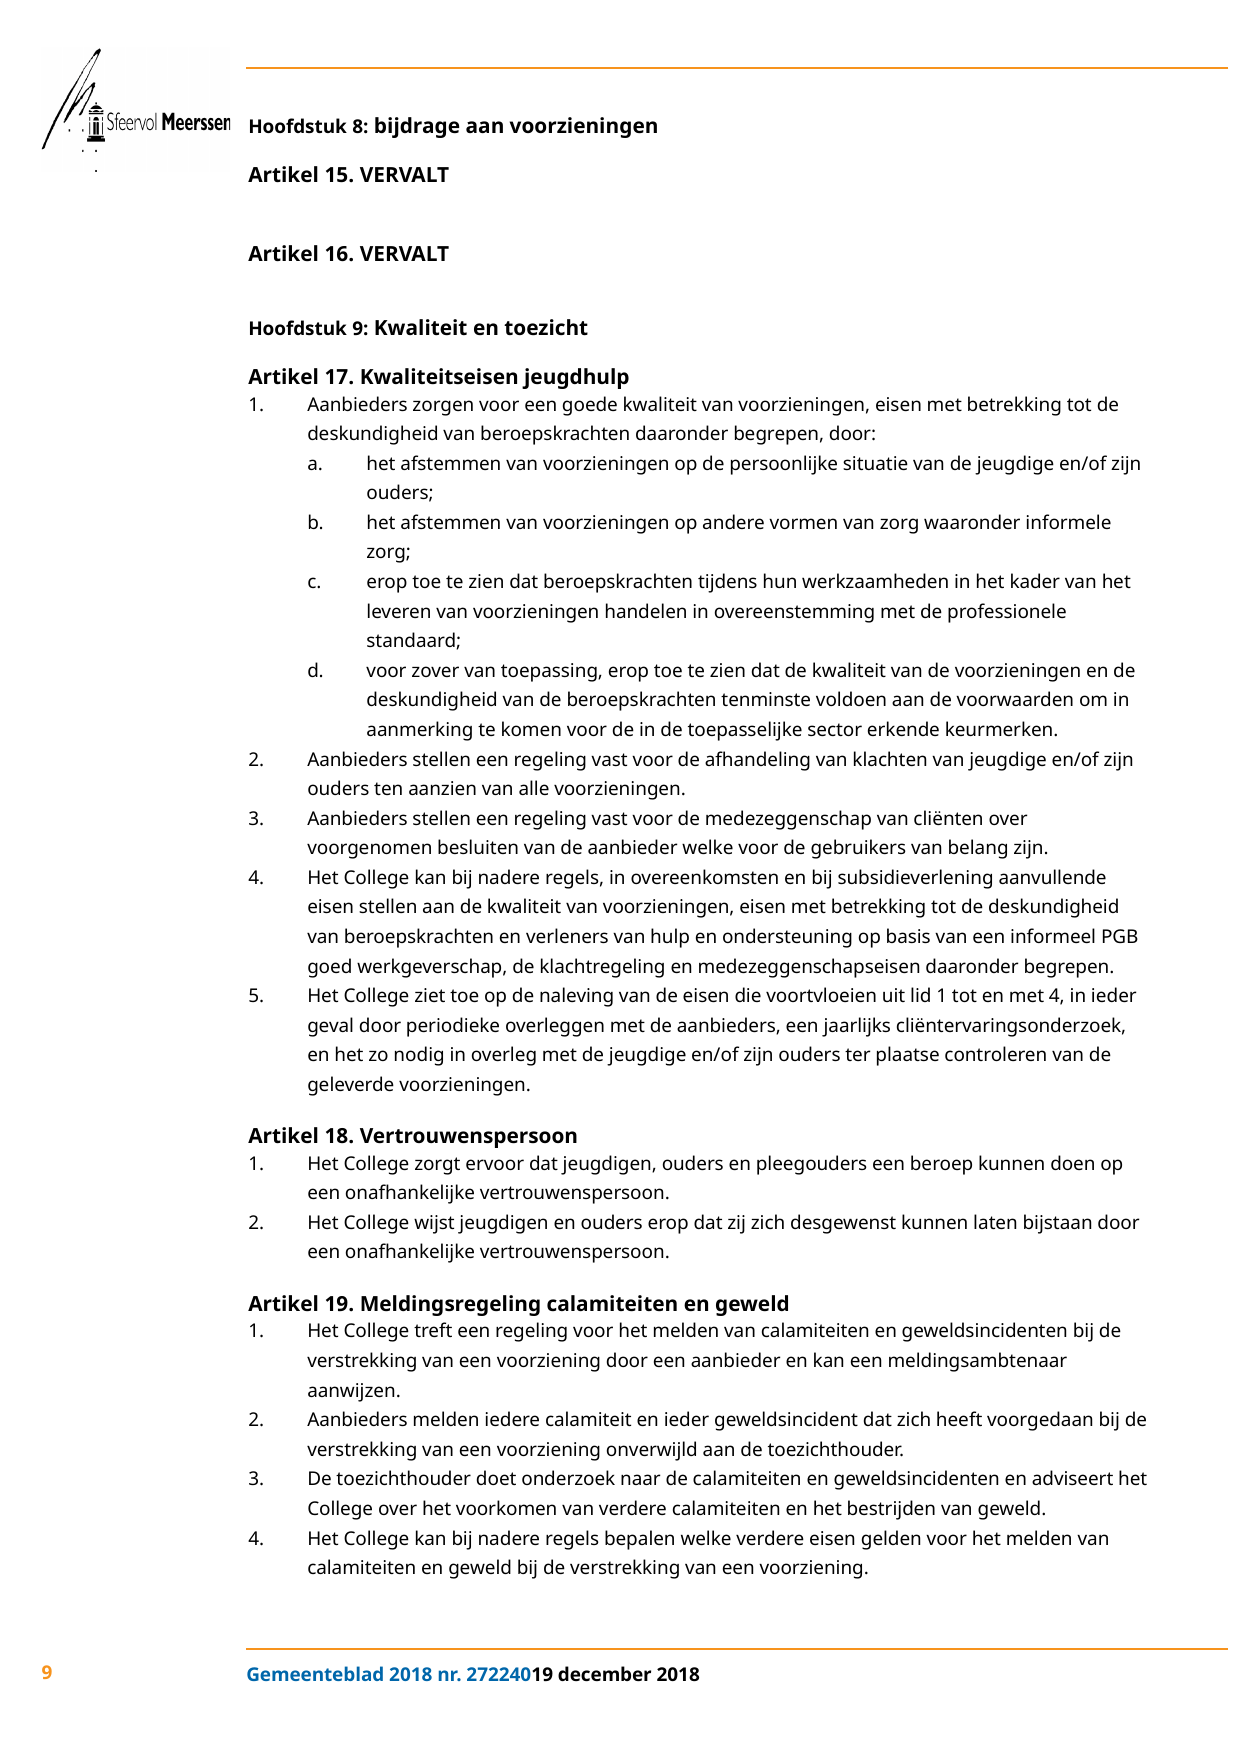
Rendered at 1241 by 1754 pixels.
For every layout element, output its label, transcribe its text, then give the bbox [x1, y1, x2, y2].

list Aanbieders stellen een regeling vast voor de afhandeling van klachten van jeugdige en/of zijn ouders ten aanzien van alle voorzieningen. [248, 746, 1152, 801]
list Het College kan bij nadere regels bepalen welke verdere eisen gelden voor het melden van calamiteiten en geweld bij de verstrekking van een voorziening. [248, 1525, 1152, 1580]
list het afstemmen van voorzieningen op de persoonlijke situatie van de jeugdige en/of zijn ouders; [307, 450, 1152, 505]
list Het College wijst jeugdigen en ouders erop dat zij zich desgewenst kunnen laten bijstaan door een onafhankelijke vertrouwenspersoon. [248, 1209, 1152, 1264]
text Artikel 19. Meldingsregeling calamiteiten en geweld [248, 1289, 1152, 1318]
list Aanbieders stellen een regeling vast voor de medezeggenschap van cliënten over voorgenomen besluiten van de aanbieder welke voor de gebruikers van belang zijn. [248, 805, 1152, 860]
picture [41, 47, 231, 172]
list erop toe te zien dat beroepskrachten tijdens hun werkzaamheden in het kader van het leveren van voorzieningen handelen in overeenstemming met de professionele standaard; [307, 568, 1152, 653]
text Artikel 15. VERVALT [248, 160, 1152, 188]
text Hoofdstuk 9: Kwaliteit en toezicht [248, 313, 1152, 341]
list het afstemmen van voorzieningen op andere vormen van zorg waaronder informele zorg; [307, 509, 1152, 564]
list Aanbieders zorgen voor een goede kwaliteit van voorzieningen, eisen met betrekking tot de deskundigheid van beroepskrachten daaronder begrepen, door: [248, 391, 1152, 446]
list De toezichthouder doet onderzoek naar de calamiteiten en geweldsincidenten en adviseert het College over het voorkomen van verdere calamiteiten en het bestrijden van geweld. [248, 1466, 1152, 1521]
text Artikel 16. VERVALT [248, 239, 1152, 267]
text Hoofdstuk 8: bijdrage aan voorzieningen [248, 111, 1152, 139]
text Artikel 18. Vertrouwenspersoon [248, 1122, 1152, 1150]
list Het College ziet toe op de naleving van de eisen die voortvloeien uit lid 1 tot en met 4, in ieder geval door periodieke overleggen met de aanbieders, een jaarlijks cliëntervaringsonderzoek, en het zo nodig in overleg met de jeugdige en/of zijn ouders ter plaatse controleren van de geleverde voorzieningen. [248, 982, 1152, 1097]
text Artikel 17. Kwaliteitseisen jeugdhulp [248, 362, 1152, 391]
list Het College zorgt ervoor dat jeugdigen, ouders en pleegouders een beroep kunnen doen op een onafhankelijke vertrouwenspersoon. [248, 1150, 1152, 1205]
list Aanbieders melden iedere calamiteit en ieder geweldsincident dat zich heeft voorgedaan bij de verstrekking van een voorziening onverwijld aan de toezichthouder. [248, 1406, 1152, 1462]
list Het College kan bij nadere regels, in overeenkomsten en bij subsidieverlening aanvullende eisen stellen aan de kwaliteit van voorzieningen, eisen met betrekking tot de deskundigheid van beroepskrachten en verleners van hulp en ondersteuning op basis van een informeel PGB goed werkgeverschap, de klachtregeling en medezeggenschapseisen daaronder begrepen. [248, 864, 1152, 978]
list voor zover van toepassing, erop toe te zien dat de kwaliteit van de voorzieningen en de deskundigheid van de beroepskrachten tenminste voldoen aan de voorwaarden om in aanmerking te komen voor de in de toepasselijke sector erkende keurmerken. [307, 657, 1152, 742]
list Het College treft een regeling voor het melden van calamiteiten en geweldsincidenten bij de verstrekking van een voorziening door een aanbieder en kan een meldingsambtenaar aanwijzen. [248, 1318, 1152, 1402]
